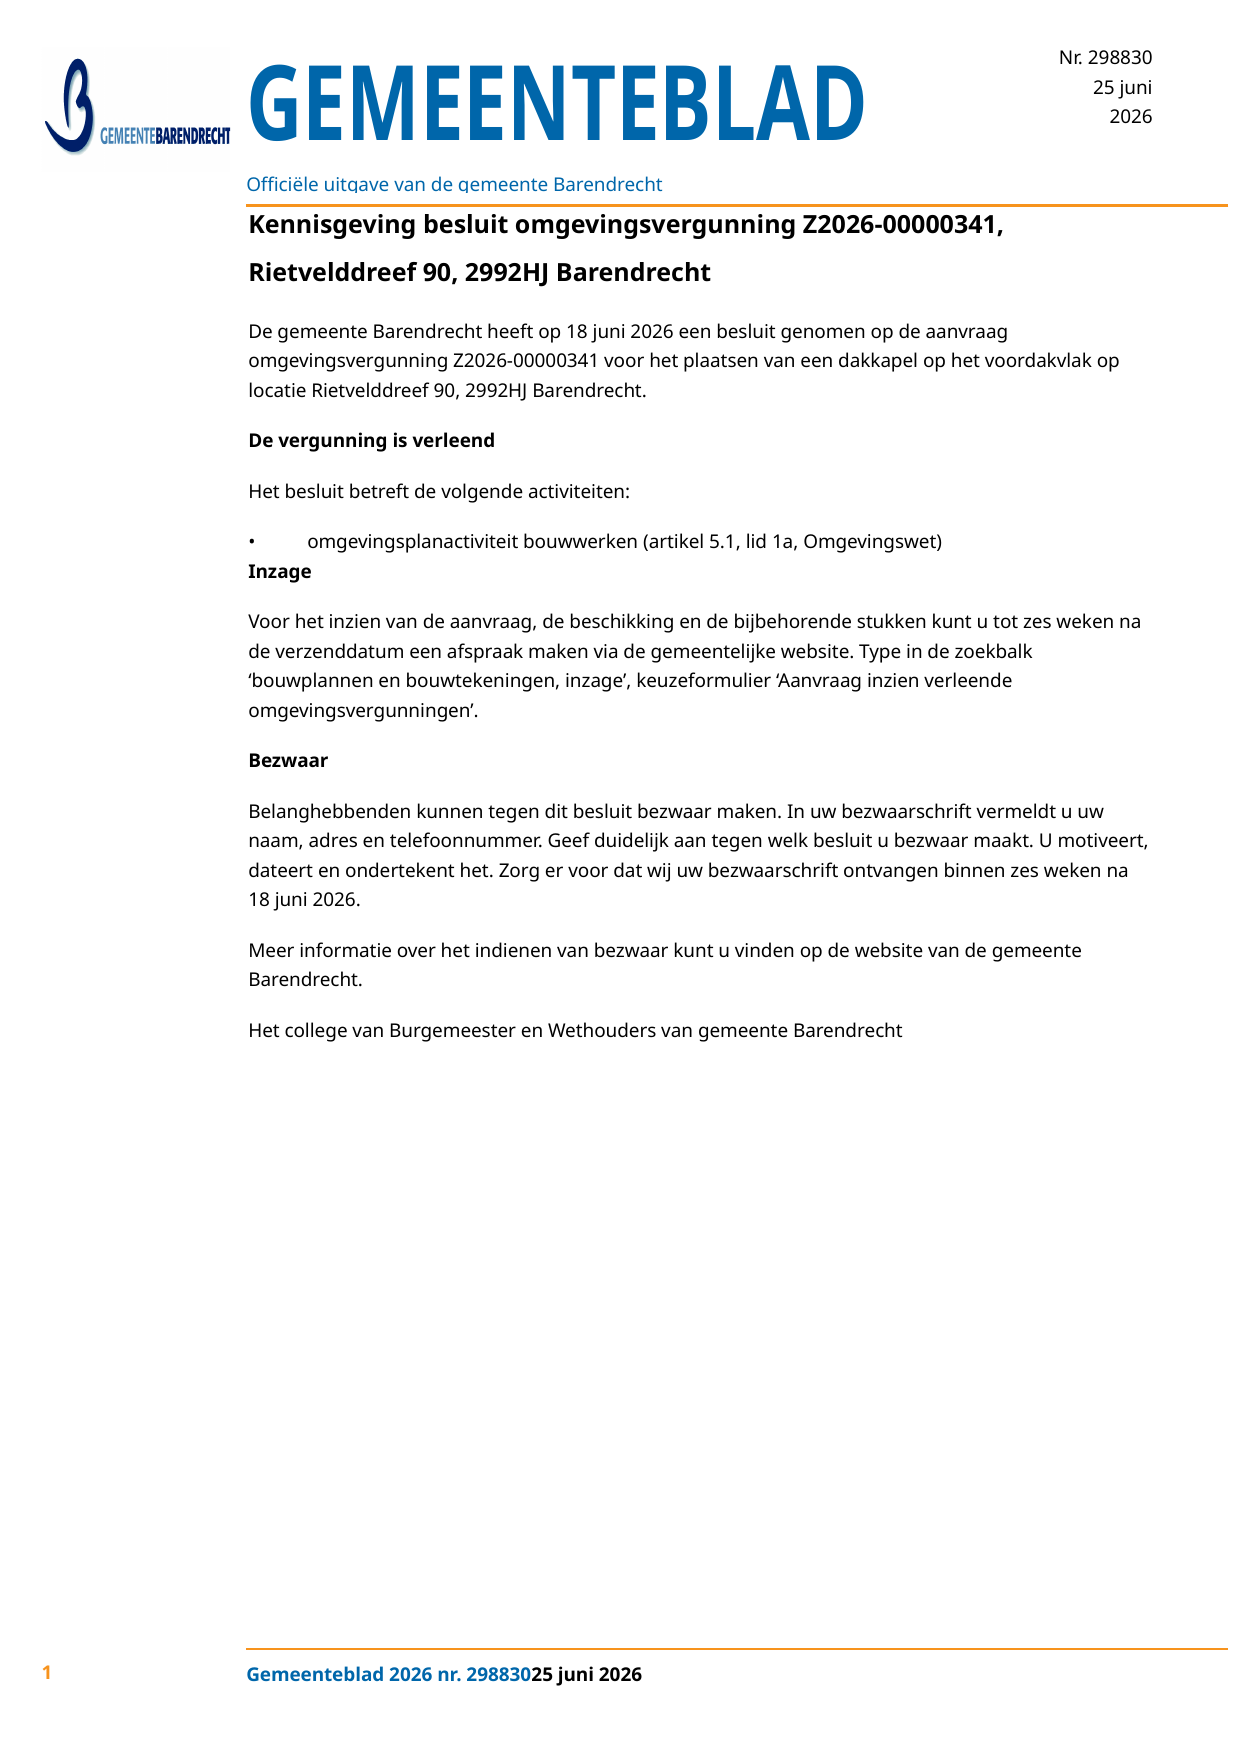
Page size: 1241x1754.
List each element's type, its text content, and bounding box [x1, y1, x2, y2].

text Meer informatie over het indienen van bezwaar kunt u vinden op de website van de gemeente Barendrecht. [248, 937, 1152, 992]
picture [41, 47, 231, 172]
text Voor het inzien van de aanvraag, de beschikking en de bijbehorende stukken kunt u tot zes weken na de verzenddatum een afspraak maken via de gemeentelijke website. Type in de zoekbalk ‘bouwplannen en bouwtekeningen, inzage’, keuzeformulier ‘Aanvraag inzien verleende omgevingsvergunningen’. [248, 608, 1152, 723]
text Bezwaar [248, 747, 1152, 773]
text De vergunning is verleend [248, 427, 1152, 453]
text De gemeente Barendrecht heeft op 18 juni 2026 een besluit genomen op de aanvraag omgevingsvergunning Z2026-00000341 voor het plaatsen van een dakkapel op het voordakvlak op locatie Rietvelddreef 90, 2992HJ Barendrecht. [248, 318, 1152, 403]
text Kennisgeving besluit omgevingsvergunning Z2026-00000341, Rietvelddreef 90, 2992HJ Barendrecht [248, 207, 1152, 288]
text Belanghebbenden kunnen tegen dit besluit bezwaar maken. In uw bezwaarschrift vermeldt u uw naam, adres en telefoonnummer. Geef duidelijk aan tegen welk besluit u bezwaar maakt. U motiveert, dateert en ondertekent het. Zorg er voor dat wij uw bezwaarschrift ontvangen binnen zes weken na 18 juni 2026. [248, 798, 1152, 912]
list omgevingsplanactiviteit bouwwerken (artikel 5.1, lid 1a, Omgevingswet) [248, 528, 1152, 554]
text Inzage [248, 558, 1152, 584]
text Het besluit betreft de volgende activiteiten: [248, 478, 1152, 504]
text Het college van Burgemeester en Wethouders van gemeente Barendrecht [248, 1017, 1152, 1043]
